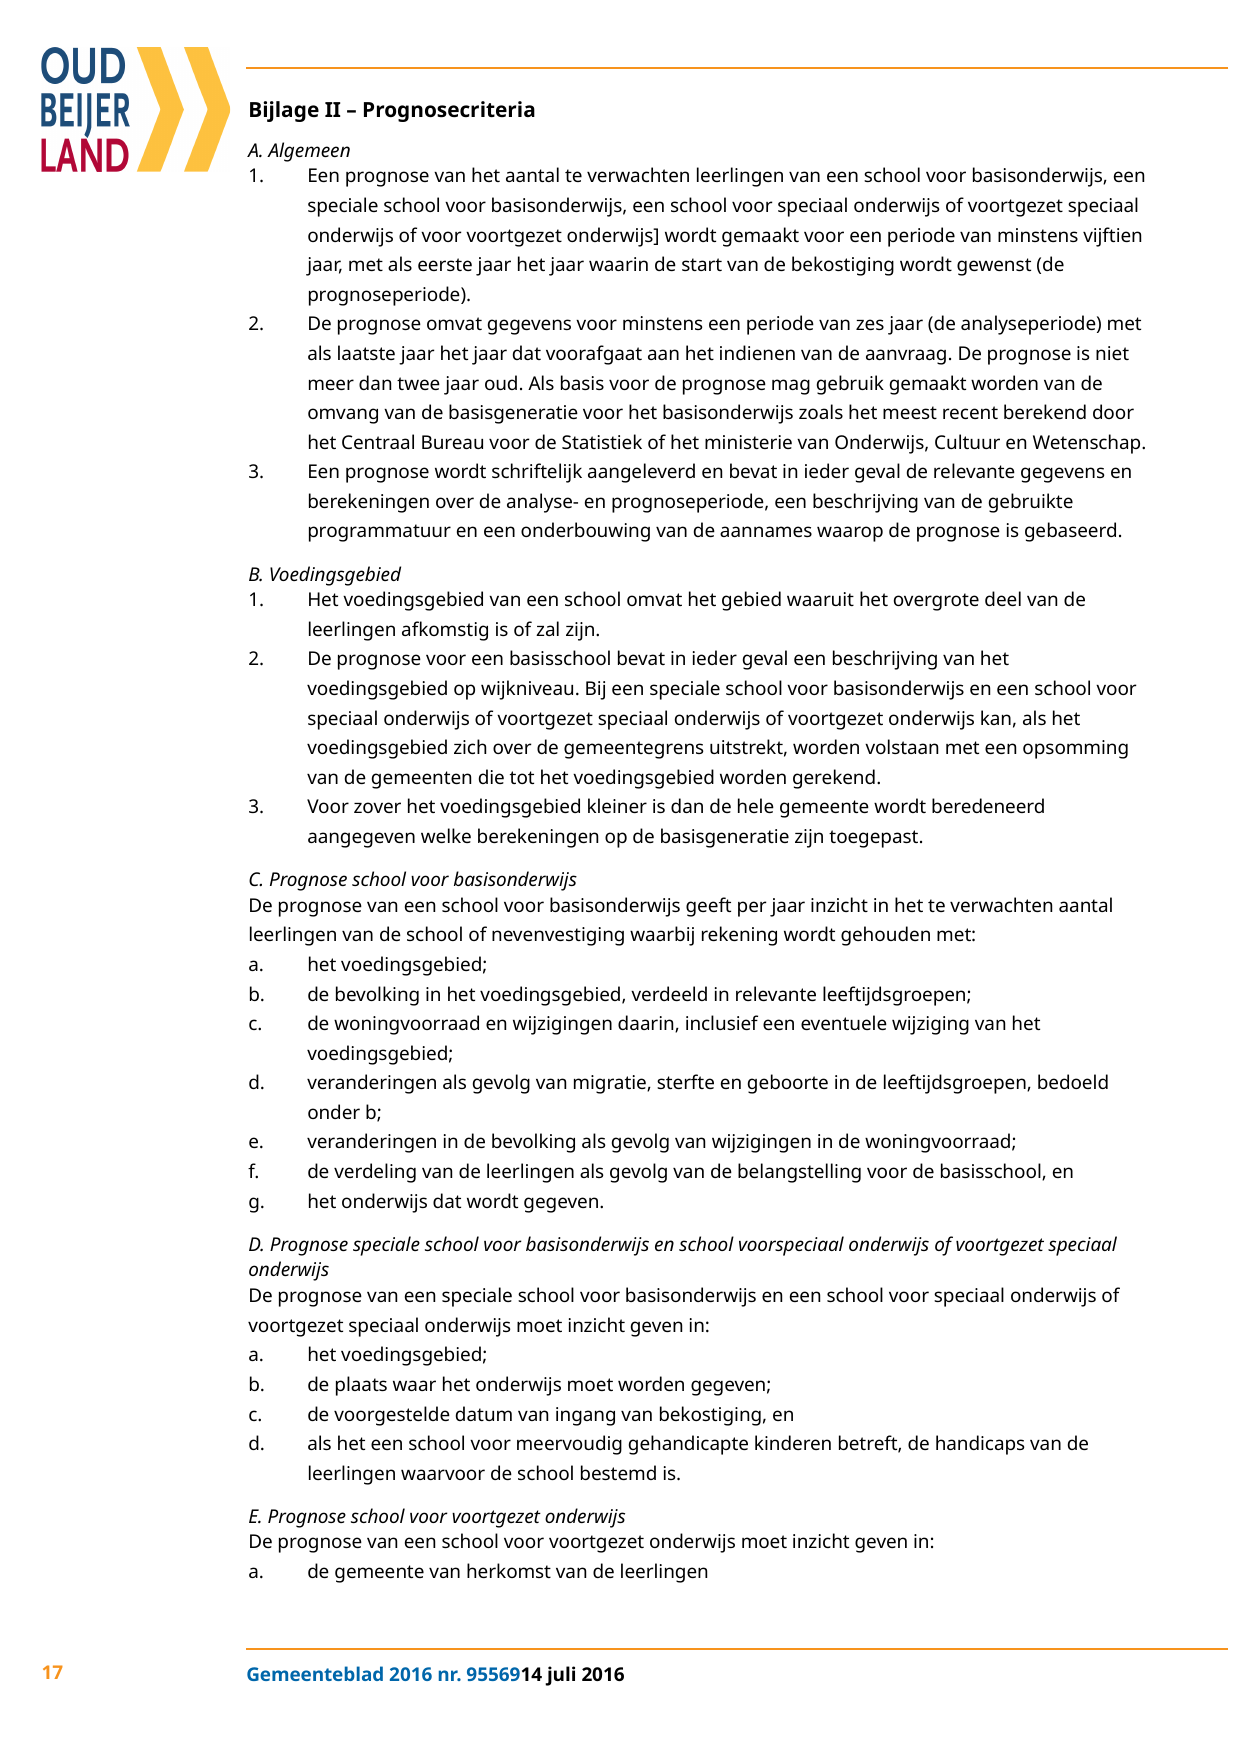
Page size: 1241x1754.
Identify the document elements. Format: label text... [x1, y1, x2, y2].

text De prognose van een speciale school voor basisonderwijs en een school voor speciaal onderwijs of voortgezet speciaal onderwijs moet inzicht geven in: [248, 1282, 1152, 1338]
list veranderingen als gevolg van migratie, sterfte en geboorte in de leeftijdsgroepen, bedoeld onder b; [248, 1069, 1152, 1125]
text De prognose van een school voor voortgezet onderwijs moet inzicht geven in: [248, 1529, 1152, 1554]
text Bijlage II – Prognosecriteria [248, 95, 1152, 123]
list als het een school voor meervoudig gehandicapte kinderen betreft, de handicaps van de leerlingen waarvoor de school bestemd is. [248, 1430, 1152, 1486]
list Een prognose van het aantal te verwachten leerlingen van een school voor basisonderwijs, een speciale school voor basisonderwijs, een school voor speciaal onderwijs of voortgezet speciaal onderwijs of voor voortgezet onderwijs] wordt gemaakt voor een periode van minstens vijftien jaar, met als eerste jaar het jaar waarin de start van de bekostiging wordt gewenst (de prognoseperiode). [248, 163, 1152, 307]
text De prognose van een school voor basisonderwijs geeft per jaar inzicht in het te verwachten aantal leerlingen van de school of nevenvestiging waarbij rekening wordt gehouden met: [248, 892, 1152, 947]
list Een prognose wordt schriftelijk aangeleverd en bevat in ieder geval de relevante gegevens en berekeningen over de analyse- en prognoseperiode, een beschrijving van de gebruikte programmatuur en een onderbouwing van de aannames waarop de prognose is gebaseerd. [248, 458, 1152, 543]
list Voor zover het voedingsgebied kleiner is dan de hele gemeente wordt beredeneerd aangegeven welke berekeningen op de basisgeneratie zijn toegepast. [248, 793, 1152, 849]
text E. Prognose school voor voortgezet onderwijs [248, 1503, 1152, 1529]
text A. Algemeen [248, 137, 1152, 163]
list het voedingsgebied; [248, 1342, 1152, 1367]
list veranderingen in de bevolking als gevolg van wijzigingen in de woningvoorraad; [248, 1129, 1152, 1154]
list de voorgestelde datum van ingang van bekostiging, en [248, 1401, 1152, 1426]
list de bevolking in het voedingsgebied, verdeeld in relevante leeftijdsgroepen; [248, 981, 1152, 1006]
picture [41, 47, 231, 172]
text B. Voedingsgebied [248, 561, 1152, 586]
list Het voedingsgebied van een school omvat het gebied waaruit het overgrote deel van de leerlingen afkomstig is of zal zijn. [248, 586, 1152, 642]
list de verdeling van de leerlingen als gevolg van de belangstelling voor de basisschool, en [248, 1158, 1152, 1184]
list het voedingsgebied; [248, 951, 1152, 977]
list de gemeente van herkomst van de leerlingen [248, 1558, 1152, 1584]
list De prognose voor een basisschool bevat in ieder geval een beschrijving van het voedingsgebied op wijkniveau. Bij een speciale school voor basisonderwijs en een school voor speciaal onderwijs of voortgezet speciaal onderwijs of voortgezet onderwijs kan, als het voedingsgebied zich over de gemeentegrens uitstrekt, worden volstaan met een opsomming van de gemeenten die tot het voedingsgebied worden gerekend. [248, 646, 1152, 790]
list De prognose omvat gegevens voor minstens een periode van zes jaar (de analyseperiode) met als laatste jaar het jaar dat voorafgaat aan het indienen van de aanvraag. De prognose is niet meer dan twee jaar oud. Als basis voor de prognose mag gebruik gemaakt worden van de omvang van de basisgeneratie voor het basisonderwijs zoals het meest recent berekend door het Centraal Bureau voor de Statistiek of het ministerie van Onderwijs, Cultuur en Wetenschap. [248, 311, 1152, 454]
list de plaats waar het onderwijs moet worden gegeven; [248, 1371, 1152, 1397]
text C. Prognose school voor basisonderwijs [248, 866, 1152, 892]
text D. Prognose speciale school voor basisonderwijs en school voorspeciaal onderwijs of voortgezet speciaal onderwijs [248, 1231, 1152, 1282]
list de woningvoorraad en wijzigingen daarin, inclusief een eventuele wijziging van het voedingsgebied; [248, 1010, 1152, 1066]
list het onderwijs dat wordt gegeven. [248, 1188, 1152, 1213]
